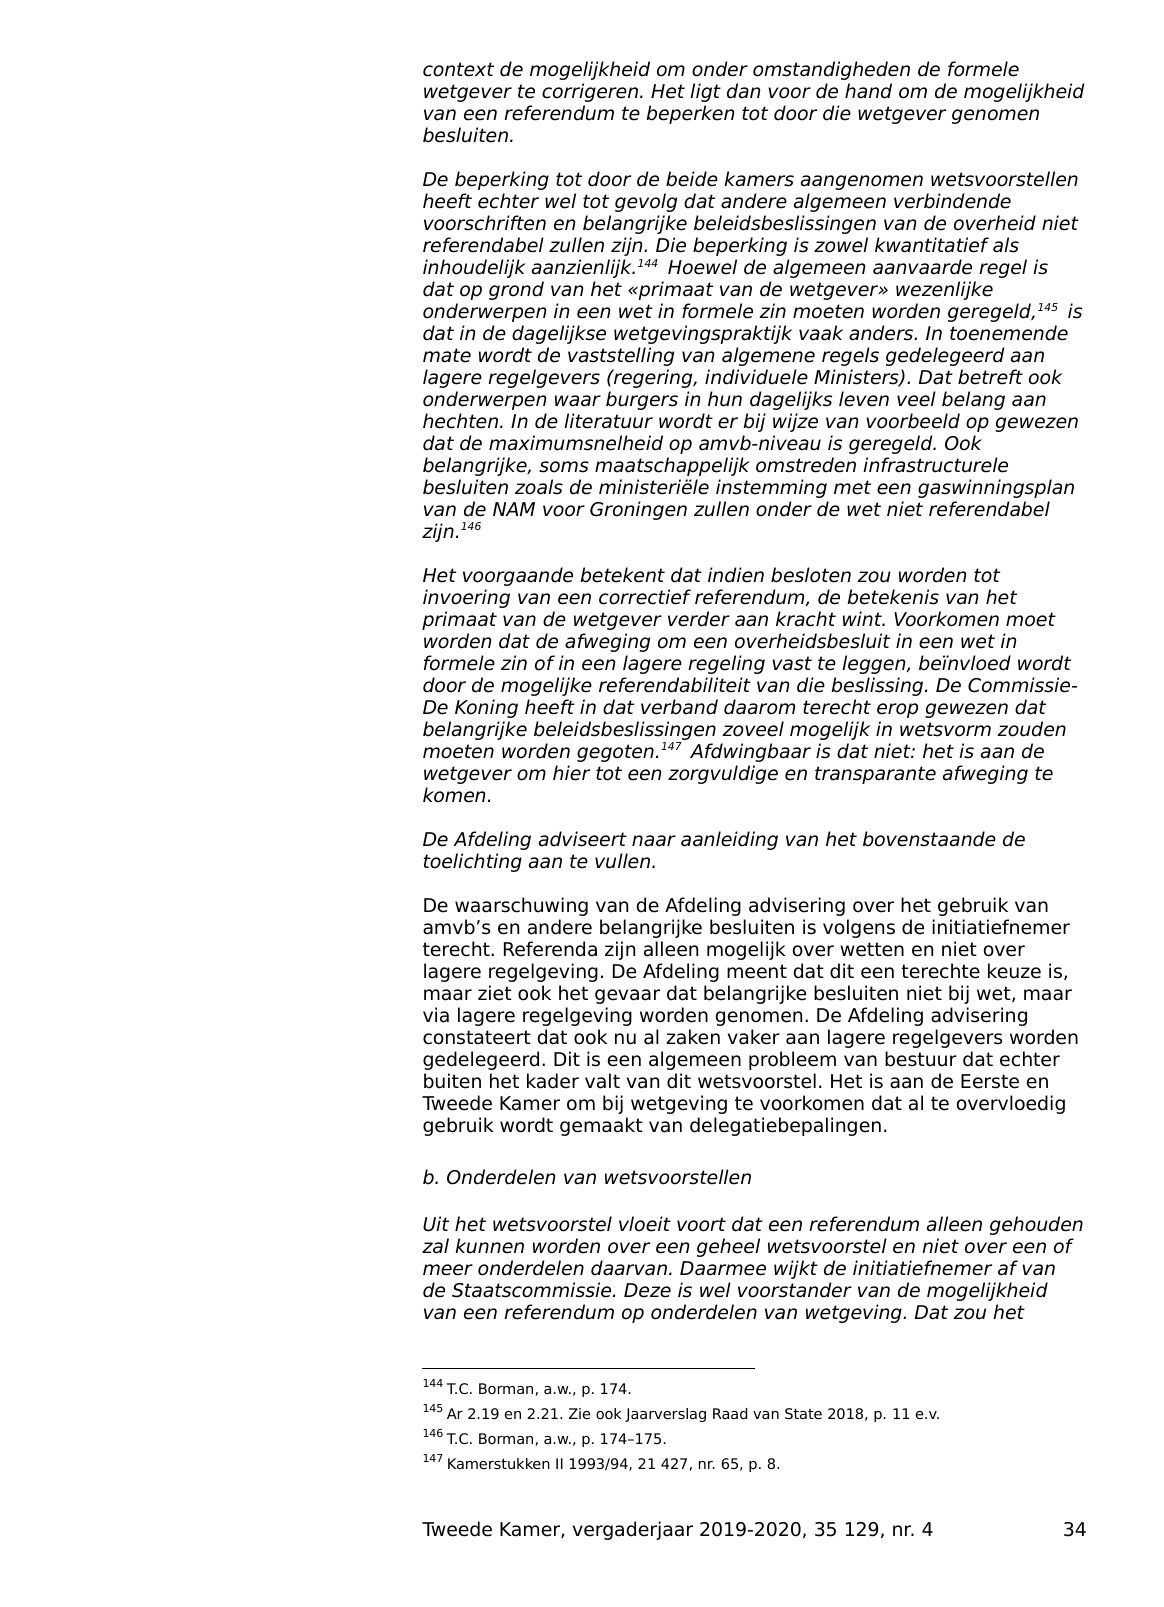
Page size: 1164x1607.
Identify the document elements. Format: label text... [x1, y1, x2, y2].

text De waarschuwing van de Afdeling advisering over het gebruik van amvb’s en andere belangrijke besluiten is volgens de initiatiefnemer terecht. Referenda zijn alleen mogelijk over wetten en niet over lagere regelgeving. De Afdeling meent dat dit een terechte keuze is, maar ziet ook het gevaar dat belangrijke besluiten niet bij wet, maar via lagere regelgeving worden genomen. De Afdeling advisering constateert dat ook nu al zaken vaker aan lagere regelgevers worden gedelegeerd. Dit is een algemeen probleem van bestuur dat echter buiten het kader valt van dit wetsvoorstel. Het is aan de Eerste en Tweede Kamer om bij wetgeving te voorkomen dat al te overvloedig gebruik wordt gemaakt van delegatiebepalingen. [422, 895, 1087, 1137]
text context de mogelijkheid om onder omstandigheden de formele wetgever te corrigeren. Het ligt dan voor de hand om de mogelijkheid van een referendum te beperken tot door die wetgever genomen besluiten. [422, 59, 1087, 147]
text Uit het wetsvoorstel vloeit voort dat een referendum alleen gehouden zal kunnen worden over een geheel wetsvoorstel en niet over een of meer onderdelen daarvan. Daarmee wijkt de initiatiefnemer af van de Staatscommissie. Deze is wel voorstander van de mogelijkheid van een referendum op onderdelen van wetgeving. Dat zou het [422, 1214, 1087, 1324]
text Het voorgaande betekent dat indien besloten zou worden tot invoering van een correctief referendum, de betekenis van het primaat van de wetgever verder aan kracht wint. Voorkomen moet worden dat de afweging om een overheidsbesluit in een wet in formele zin of in een lagere regeling vast te leggen, beïnvloed wordt door de mogelijke referendabiliteit van die beslissing. De Commissie-De Koning heeft in dat verband daarom terecht erop gewezen dat belangrijke beleidsbeslissingen zoveel mogelijk in wetsvorm zouden moeten worden gegoten. Afdwingbaar is dat niet: het is aan de wetgever om hier tot een zorgvuldige en transparante afweging te komen. [422, 565, 1087, 807]
text Kamerstukken II 1993/94, 21 427, nr. 65, p. 8. [422, 1452, 1087, 1474]
subtitle b. Onderdelen van wetsvoorstellen [422, 1167, 1087, 1189]
text De Afdeling adviseert naar aanleiding van het bovenstaande de toelichting aan te vullen. [422, 829, 1087, 873]
text T.C. Borman, a.w., p. 174. [422, 1377, 1087, 1399]
text Ar 2.19 en 2.21. Zie ook Jaarverslag Raad van State 2018, p. 11 e.v. [422, 1402, 1087, 1424]
text T.C. Borman, a.w., p. 174–175. [422, 1427, 1087, 1449]
text De beperking tot door de beide kamers aangenomen wetsvoorstellen heeft echter wel tot gevolg dat andere algemeen verbindende voorschriften en belangrijke beleidsbeslissingen van de overheid niet referendabel zullen zijn. Die beperking is zowel kwantitatief als inhoudelijk aanzienlijk. Hoewel de algemeen aanvaarde regel is dat op grond van het «primaat van de wetgever» wezenlijke onderwerpen in een wet in formele zin moeten worden geregeld, is dat in de dagelijkse wetgevingspraktijk vaak anders. In toenemende mate wordt de vaststelling van algemene regels gedelegeerd aan lagere regelgevers (regering, individuele Ministers). Dat betreft ook onderwerpen waar burgers in hun dagelijks leven veel belang aan hechten. In de literatuur wordt er bij wijze van voorbeeld op gewezen dat de maximumsnelheid op amvb-niveau is geregeld. Ook belangrijke, soms maatschappelijk omstreden infrastructurele besluiten zoals de ministeriële instemming met een gaswinningsplan van de NAM voor Groningen zullen onder de wet niet referendabel zijn. [422, 169, 1087, 543]
